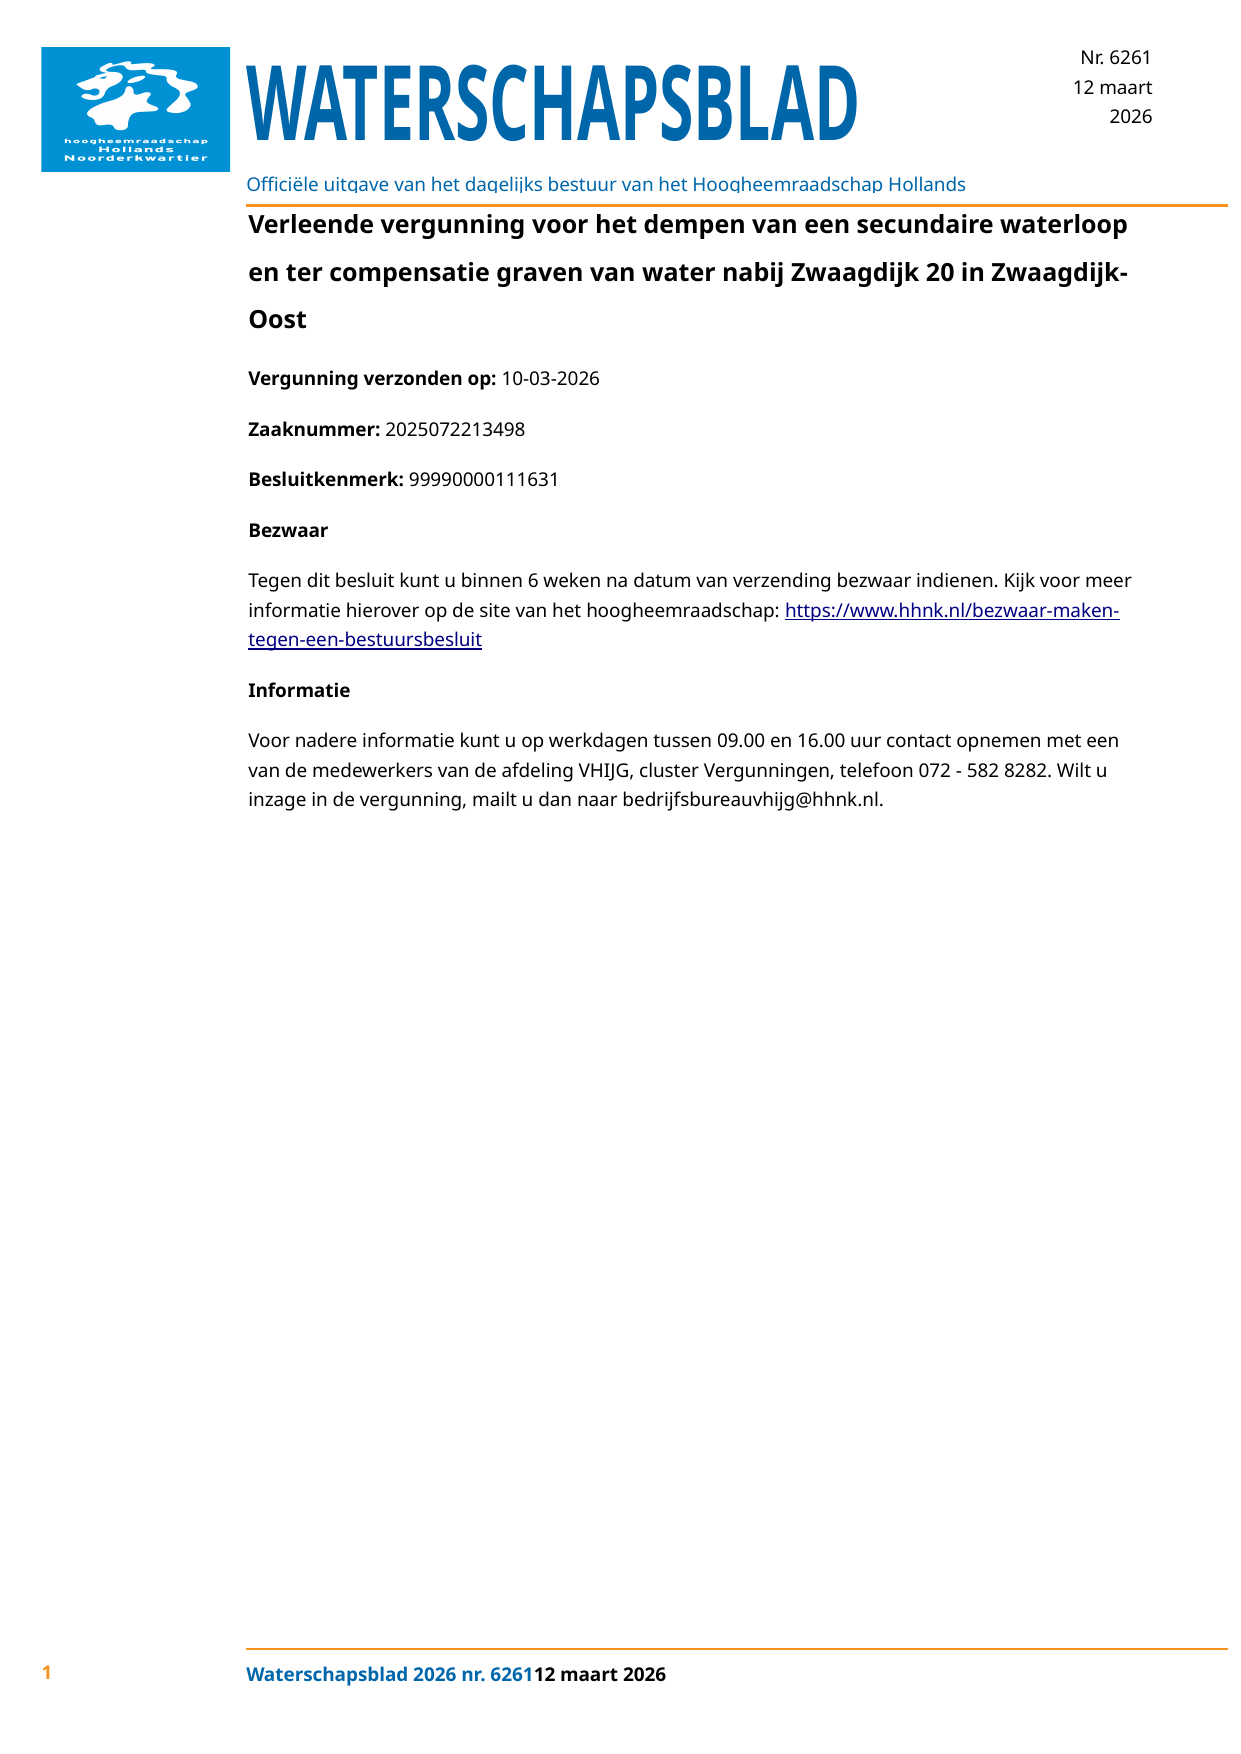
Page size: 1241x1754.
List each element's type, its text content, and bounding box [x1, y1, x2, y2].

text Verleende vergunning voor het dempen van een secundaire waterloop en ter compensatie graven van water nabij Zwaagdijk 20 in Zwaagdijk-Oost [248, 207, 1152, 336]
picture [129, 76, 144, 82]
text Tegen dit besluit kunt u binnen 6 weken na datum van verzending bezwaar indienen. Kijk voor meer informatie hierover op de site van het hoogheemraadschap: https://www.hhnk.nl/bezwaar-maken-tegen-een-bestuursbesluit [248, 567, 1152, 652]
picture [118, 62, 197, 112]
text Bezwaar [248, 517, 1152, 542]
text Voor nadere informatie kunt u op werkdagen tussen 09.00 en 16.00 uur contact opnemen met een van de medewerkers van de afdeling VHIJG, cluster Vergunningen, telefoon 072 - 582 8282. Wilt u inzage in de vergunning, mailt u dan naar bedrijfsbureauvhijg@hhnk.nl. [248, 727, 1152, 812]
text Vergunning verzonden op: 10-03-2026 [248, 366, 1152, 391]
text Zaaknummer: 2025072213498 [248, 416, 1152, 442]
text Informatie [248, 677, 1152, 702]
picture [88, 87, 157, 130]
text Besluitkenmerk: 99990000111631 [248, 466, 1152, 492]
picture [78, 64, 122, 99]
